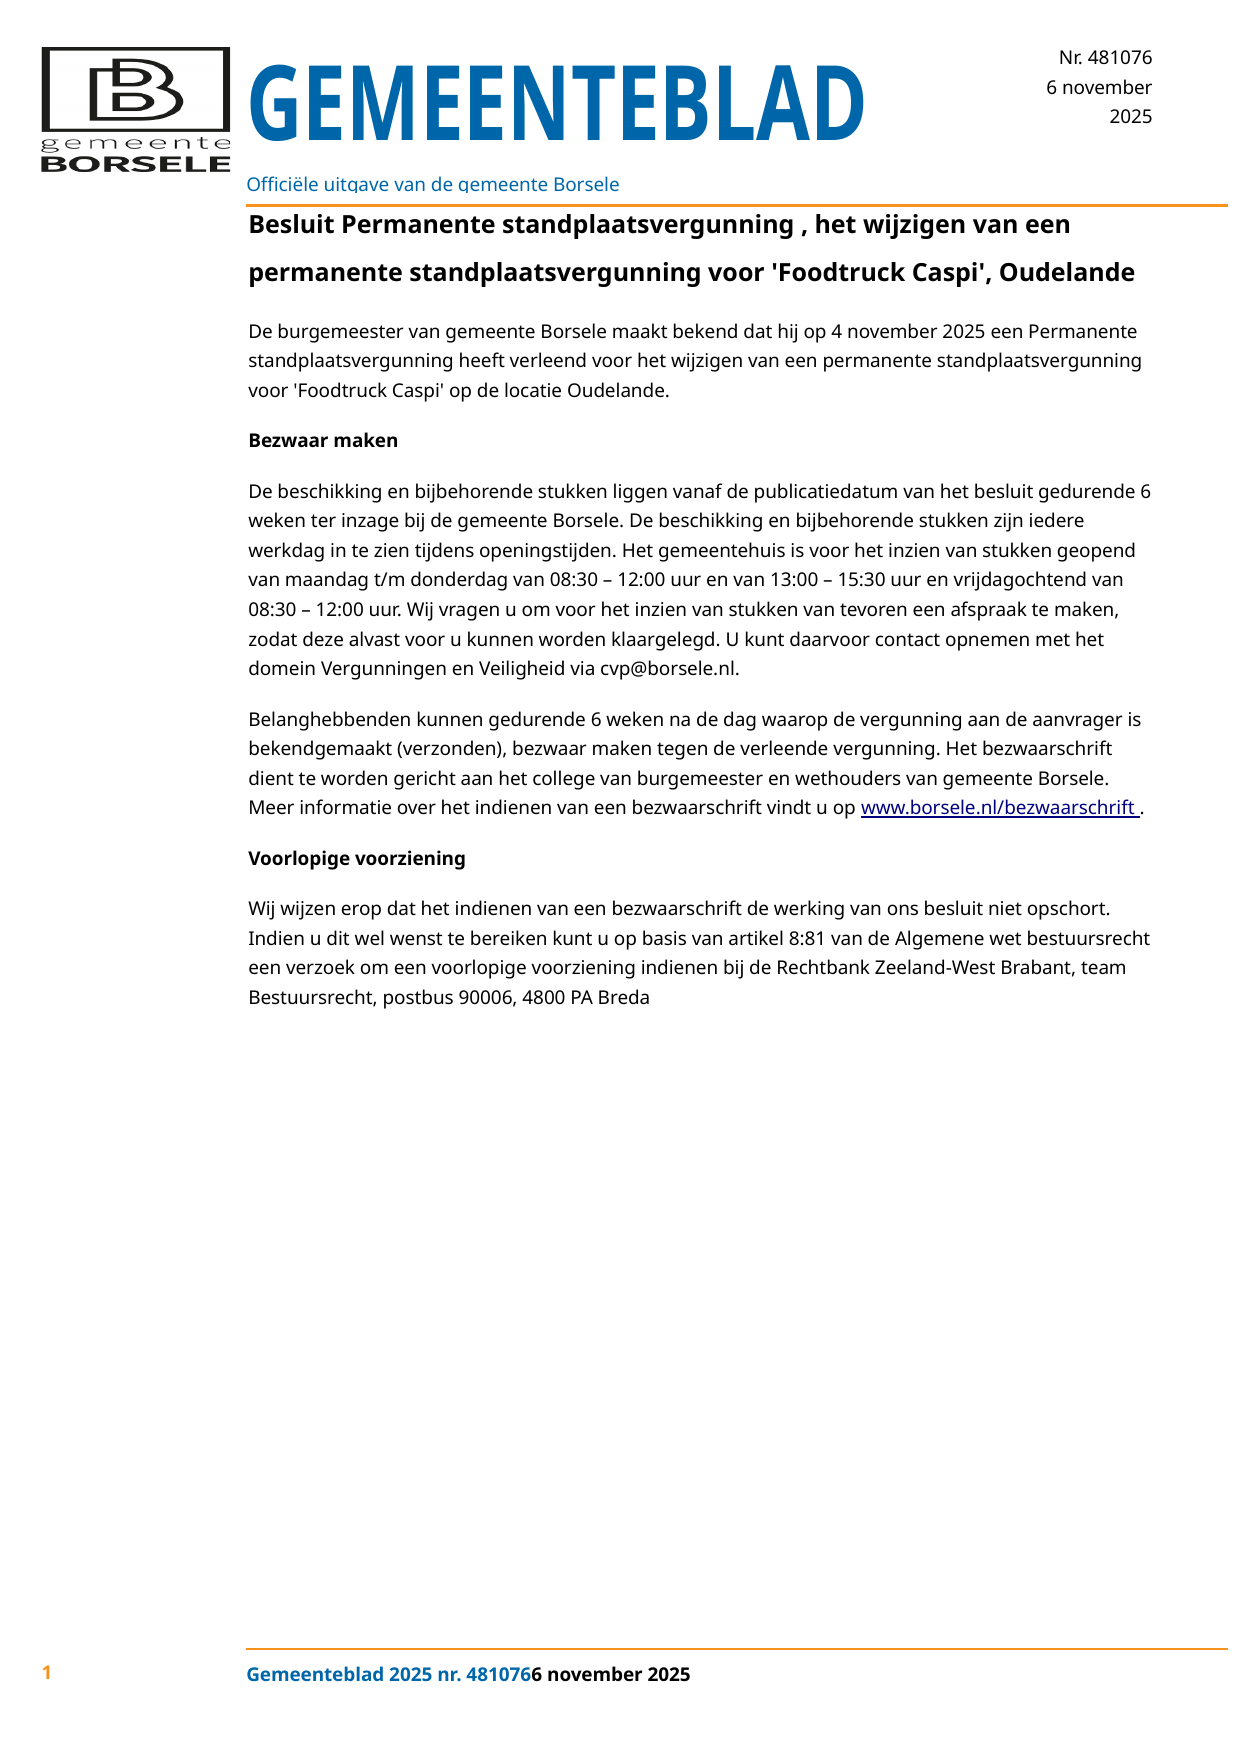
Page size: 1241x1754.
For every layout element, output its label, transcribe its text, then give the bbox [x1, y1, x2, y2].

text De burgemeester van gemeente Borsele maakt bekend dat hij op 4 november 2025 een Permanente standplaatsvergunning heeft verleend voor het wijzigen van een permanente standplaatsvergunning voor 'Foodtruck Caspi' op de locatie Oudelande. [248, 318, 1152, 403]
text De beschikking en bijbehorende stukken liggen vanaf de publicatiedatum van het besluit gedurende 6 weken ter inzage bij de gemeente Borsele. De beschikking en bijbehorende stukken zijn iedere werkdag in te zien tijdens openingstijden. Het gemeentehuis is voor het inzien van stukken geopend van maandag t/m donderdag van 08:30 – 12:00 uur en van 13:00 – 15:30 uur en vrijdagochtend van 08:30 – 12:00 uur. Wij vragen u om voor het inzien van stukken van tevoren een afspraak te maken, zodat deze alvast voor u kunnen worden klaargelegd. U kunt daarvoor contact opnemen met het domein Vergunningen en Veiligheid via cvp@borsele.nl. [248, 478, 1152, 681]
text Voorlopige voorziening [248, 845, 1152, 871]
text Besluit Permanente standplaatsvergunning , het wijzigen van een permanente standplaatsvergunning voor 'Foodtruck Caspi', Oudelande [248, 207, 1152, 288]
picture [41, 47, 231, 172]
text Wij wijzen erop dat het indienen van een bezwaarschrift de werking van ons besluit niet opschort. Indien u dit wel wenst te bereiken kunt u op basis van artikel 8:81 van de Algemene wet bestuursrecht een verzoek om een voorlopige voorziening indienen bij de Rechtbank Zeeland-West Brabant, team Bestuursrecht, postbus 90006, 4800 PA Breda [248, 895, 1152, 1010]
text Bezwaar maken [248, 427, 1152, 453]
text Belanghebbenden kunnen gedurende 6 weken na de dag waarop de vergunning aan de aanvrager is bekendgemaakt (verzonden), bezwaar maken tegen de verleende vergunning. Het bezwaarschrift dient te worden gericht aan het college van burgemeester en wethouders van gemeente Borsele. Meer informatie over het indienen van een bezwaarschrift vindt u op www.borsele.nl/bezwaarschrift . [248, 706, 1152, 820]
